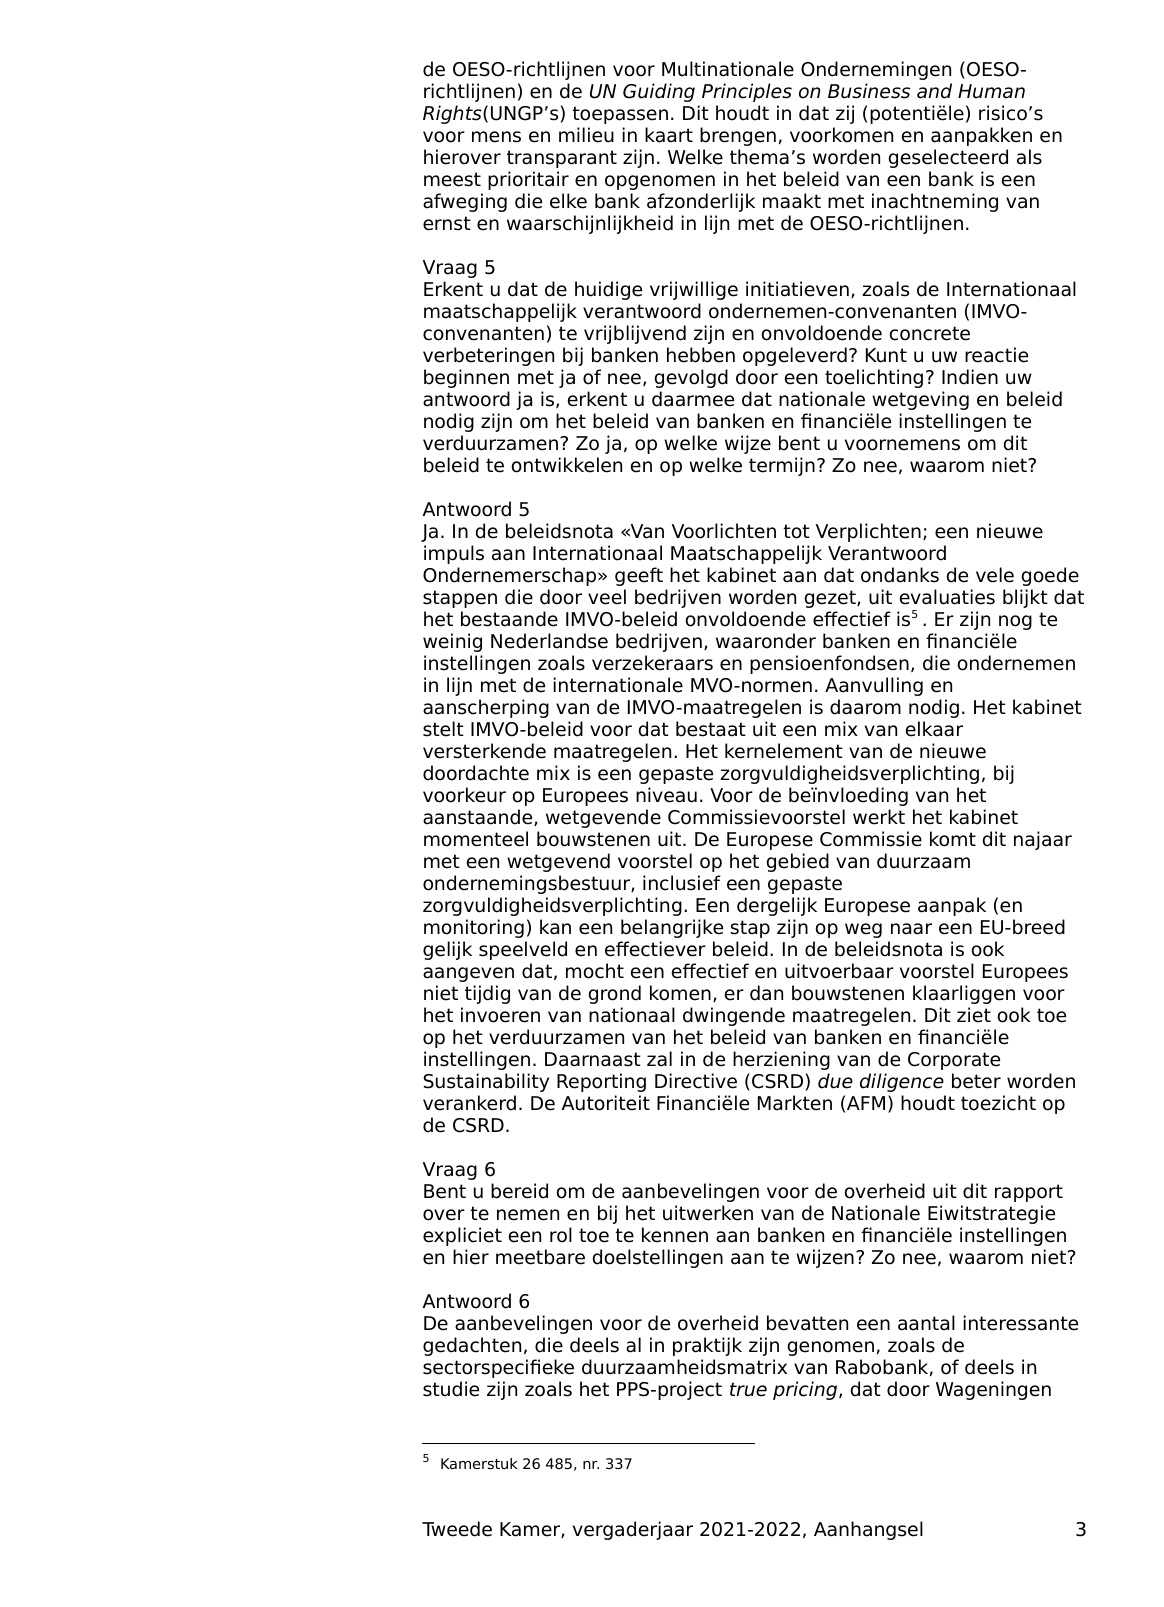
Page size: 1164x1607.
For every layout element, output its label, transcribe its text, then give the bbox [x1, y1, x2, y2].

text Kamerstuk 26 485, nr. 337 [422, 1452, 1087, 1474]
text Antwoord 5 [422, 499, 1087, 521]
text Ja. In de beleidsnota «Van Voorlichten tot Verplichten; een nieuwe impuls aan Internationaal Maatschappelijk Verantwoord Ondernemerschap» geeft het kabinet aan dat ondanks de vele goede stappen die door veel bedrijven worden gezet, uit evaluaties blijkt dat het bestaande IMVO-beleid onvoldoende effectief is. Er zijn nog te weinig Nederlandse bedrijven, waaronder banken en financiële instellingen zoals verzekeraars en pensioenfondsen, die ondernemen in lijn met de internationale MVO-normen. Aanvulling en aanscherping van de IMVO-maatregelen is daarom nodig. Het kabinet stelt IMVO-beleid voor dat bestaat uit een mix van elkaar versterkende maatregelen. Het kernelement van de nieuwe doordachte mix is een gepaste zorgvuldigheidsverplichting, bij voorkeur op Europees niveau. Voor de beïnvloeding van het aanstaande, wetgevende Commissievoorstel werkt het kabinet momenteel bouwstenen uit. De Europese Commissie komt dit najaar met een wetgevend voorstel op het gebied van duurzaam ondernemingsbestuur, inclusief een gepaste zorgvuldigheidsverplichting. Een dergelijk Europese aanpak (en monitoring) kan een belangrijke stap zijn op weg naar een EU-breed gelijk speelveld en effectiever beleid. In de beleidsnota is ook aangeven dat, mocht een effectief en uitvoerbaar voorstel Europees niet tijdig van de grond komen, er dan bouwstenen klaarliggen voor het invoeren van nationaal dwingende maatregelen. Dit ziet ook toe op het verduurzamen van het beleid van banken en financiële instellingen. Daarnaast zal in de herziening van de Corporate Sustainability Reporting Directive (CSRD) due diligence beter worden verankerd. De Autoriteit Financiële Markten (AFM) houdt toezicht op de CSRD. [422, 521, 1087, 1136]
text Erkent u dat de huidige vrijwillige initiatieven, zoals de Internationaal maatschappelijk verantwoord ondernemen-convenanten (IMVO-convenanten) te vrijblijvend zijn en onvoldoende concrete verbeteringen bij banken hebben opgeleverd? Kunt u uw reactie beginnen met ja of nee, gevolgd door een toelichting? Indien uw antwoord ja is, erkent u daarmee dat nationale wetgeving en beleid nodig zijn om het beleid van banken en financiële instellingen te verduurzamen? Zo ja, op welke wijze bent u voornemens om dit beleid te ontwikkelen en op welke termijn? Zo nee, waarom niet? [422, 279, 1087, 477]
text Bent u bereid om de aanbevelingen voor de overheid uit dit rapport over te nemen en bij het uitwerken van de Nationale Eiwitstrategie expliciet een rol toe te kennen aan banken en financiële instellingen en hier meetbare doelstellingen aan te wijzen? Zo nee, waarom niet? [422, 1181, 1087, 1268]
text Antwoord 6 [422, 1291, 1087, 1313]
text De aanbevelingen voor de overheid bevatten een aantal interessante gedachten, die deels al in praktijk zijn genomen, zoals de sectorspecifieke duurzaamheidsmatrix van Rabobank, of deels in studie zijn zoals het PPS-project true pricing, dat door Wageningen [422, 1313, 1087, 1401]
text Vraag 5 [422, 257, 1087, 279]
text Vraag 6 [422, 1159, 1087, 1181]
text de OESO-richtlijnen voor Multinationale Ondernemingen (OESO-richtlijnen) en de UN Guiding Principles on Business and Human Rights(UNGP’s) toepassen. Dit houdt in dat zij (potentiële) risico’s voor mens en milieu in kaart brengen, voorkomen en aanpakken en hierover transparant zijn. Welke thema’s worden geselecteerd als meest prioritair en opgenomen in het beleid van een bank is een afweging die elke bank afzonderlijk maakt met inachtneming van ernst en waarschijnlijkheid in lijn met de OESO-richtlijnen. [422, 59, 1087, 235]
